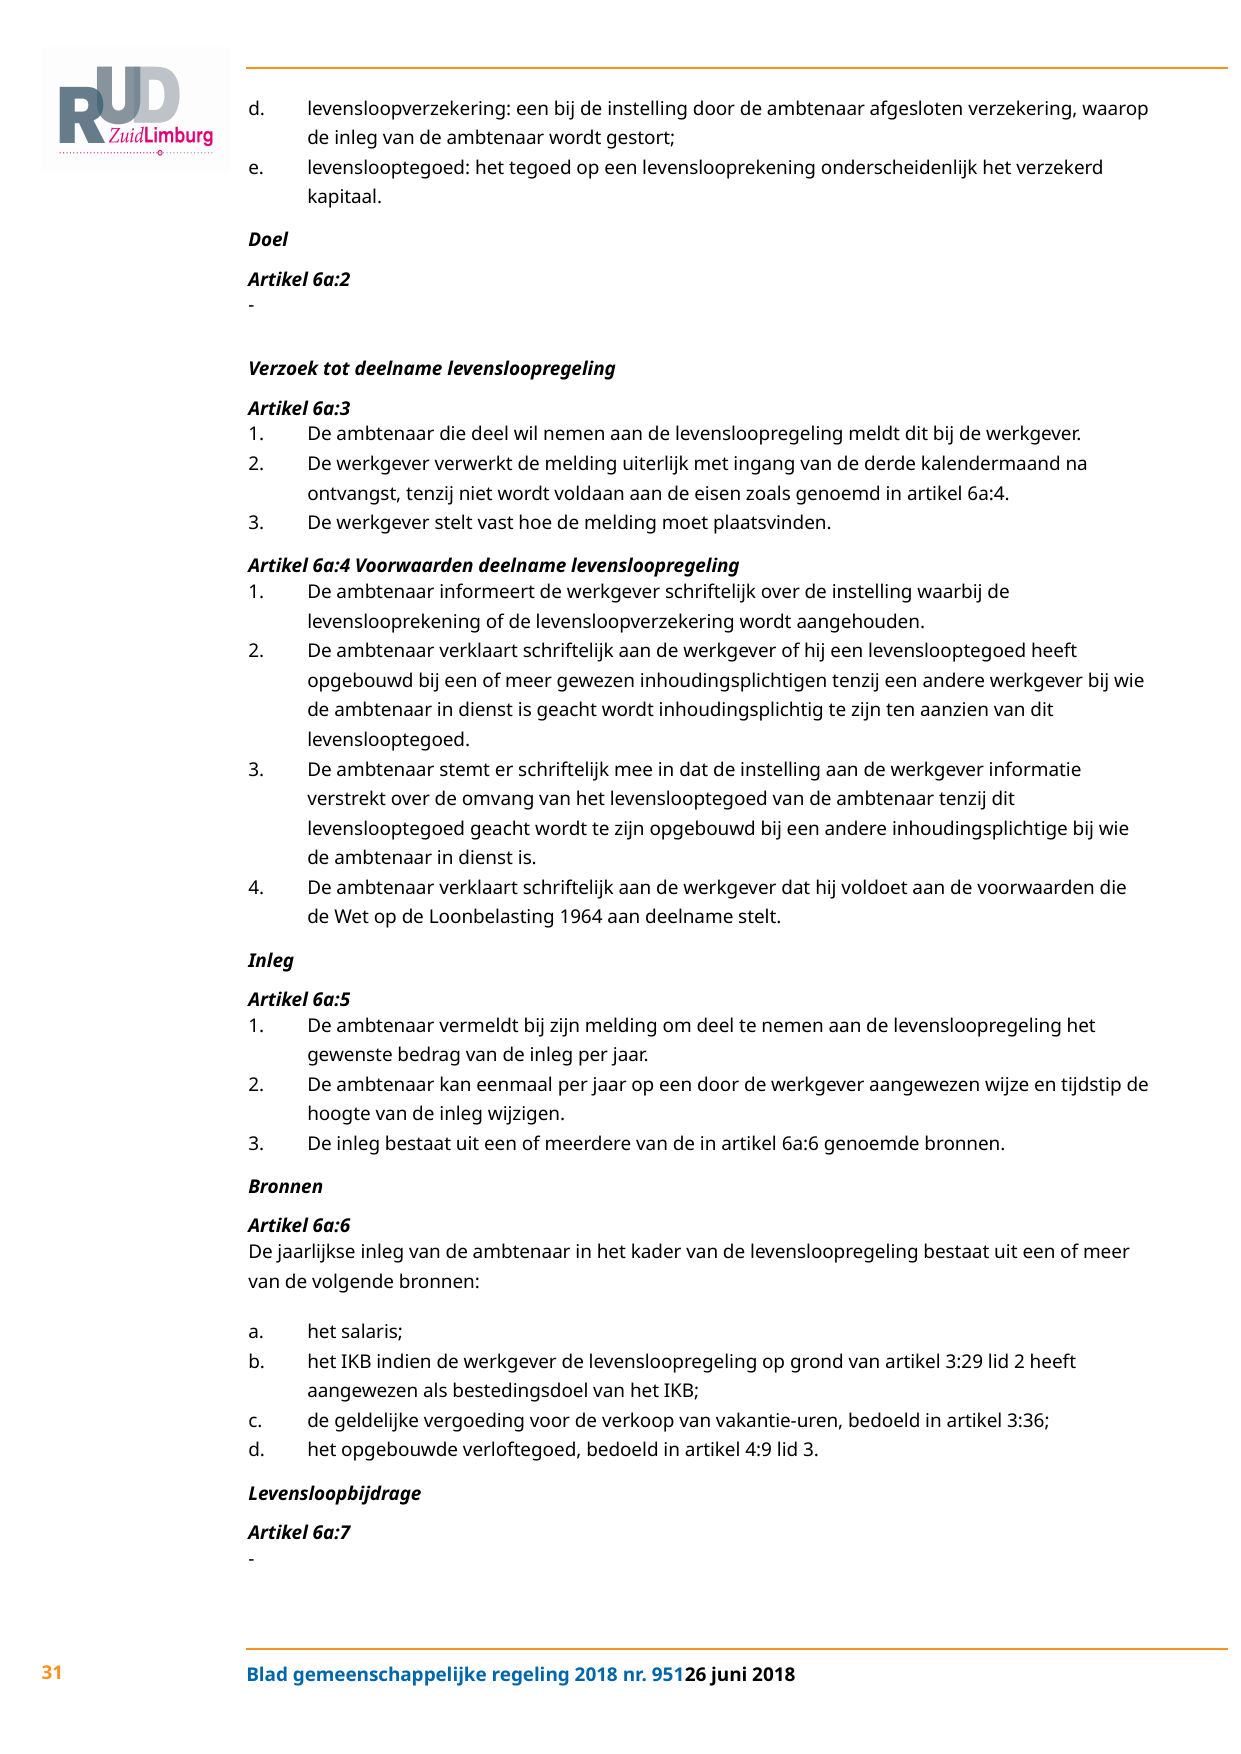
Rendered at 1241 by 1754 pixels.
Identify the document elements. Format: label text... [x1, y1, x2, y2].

text Artikel 6a:2 [248, 266, 1152, 292]
list De ambtenaar vermeldt bij zijn melding om deel te nemen aan de levensloopregeling het gewenste bedrag van de inleg per jaar. [248, 1012, 1152, 1067]
list De ambtenaar kan eenmaal per jaar op een door de werkgever aangewezen wijze en tijdstip de hoogte van de inleg wijzigen. [248, 1071, 1152, 1126]
list De ambtenaar verklaart schriftelijk aan de werkgever dat hij voldoet aan de voorwaarden die de Wet op de Loonbelasting 1964 aan deelname stelt. [248, 874, 1152, 929]
text Inleg [248, 947, 1152, 972]
list De werkgever stelt vast hoe de melding moet plaatsvinden. [248, 509, 1152, 535]
text Doel [248, 227, 1152, 252]
list De ambtenaar stemt er schriftelijk mee in dat de instelling aan de werkgever informatie verstrekt over de omvang van het levenslooptegoed van de ambtenaar tenzij dit levenslooptegoed geacht wordt te zijn opgebouwd bij een andere inhoudingsplichtige bij wie de ambtenaar in dienst is. [248, 756, 1152, 870]
text - [248, 1545, 1152, 1570]
text Verzoek tot deelname levensloopregeling [248, 356, 1152, 381]
list levenslooptegoed: het tegoed op een levenslooprekening onderscheidenlijk het verzekerd kapitaal. [248, 154, 1152, 209]
text Levensloopbijdrage [248, 1480, 1152, 1505]
picture [41, 47, 231, 172]
list het IKB indien de werkgever de levensloopregeling op grond van artikel 3:29 lid 2 heeft aangewezen als bestedingsdoel van het IKB; [248, 1348, 1152, 1403]
list het salaris; [248, 1318, 1152, 1344]
text - [248, 292, 1152, 317]
text Artikel 6a:5 [248, 986, 1152, 1012]
list De ambtenaar informeert de werkgever schriftelijk over de instelling waarbij de levenslooprekening of de levensloopverzekering wordt aangehouden. [248, 578, 1152, 633]
text De jaarlijkse inleg van de ambtenaar in het kader van de levensloopregeling bestaat uit een of meer van de volgende bronnen: [248, 1238, 1152, 1293]
list De werkgever verwerkt de melding uiterlijk met ingang van de derde kalendermaand na ontvangst, tenzij niet wordt voldaan aan de eisen zoals genoemd in artikel 6a:4. [248, 450, 1152, 506]
list de geldelijke vergoeding voor de verkoop van vakantie-uren, bedoeld in artikel 3:36; [248, 1407, 1152, 1433]
list De ambtenaar die deel wil nemen aan de levensloopregeling meldt dit bij de werkgever. [248, 421, 1152, 446]
text Bronnen [248, 1173, 1152, 1199]
list levensloopverzekering: een bij de instelling door de ambtenaar afgesloten verzekering, waarop de inleg van de ambtenaar wordt gestort; [248, 95, 1152, 150]
list De inleg bestaat uit een of meerdere van de in artikel 6a:6 genoemde bronnen. [248, 1130, 1152, 1156]
text Artikel 6a:6 [248, 1212, 1152, 1238]
text Artikel 6a:4 Voorwaarden deelname levensloopregeling [248, 552, 1152, 578]
text Artikel 6a:7 [248, 1519, 1152, 1545]
text Artikel 6a:3 [248, 395, 1152, 421]
list De ambtenaar verklaart schriftelijk aan de werkgever of hij een levenslooptegoed heeft opgebouwd bij een of meer gewezen inhoudingsplichtigen tenzij een andere werkgever bij wie de ambtenaar in dienst is geacht wordt inhoudingsplichtig te zijn ten aanzien van dit levenslooptegoed. [248, 637, 1152, 752]
list het opgebouwde verloftegoed, bedoeld in artikel 4:9 lid 3. [248, 1437, 1152, 1462]
